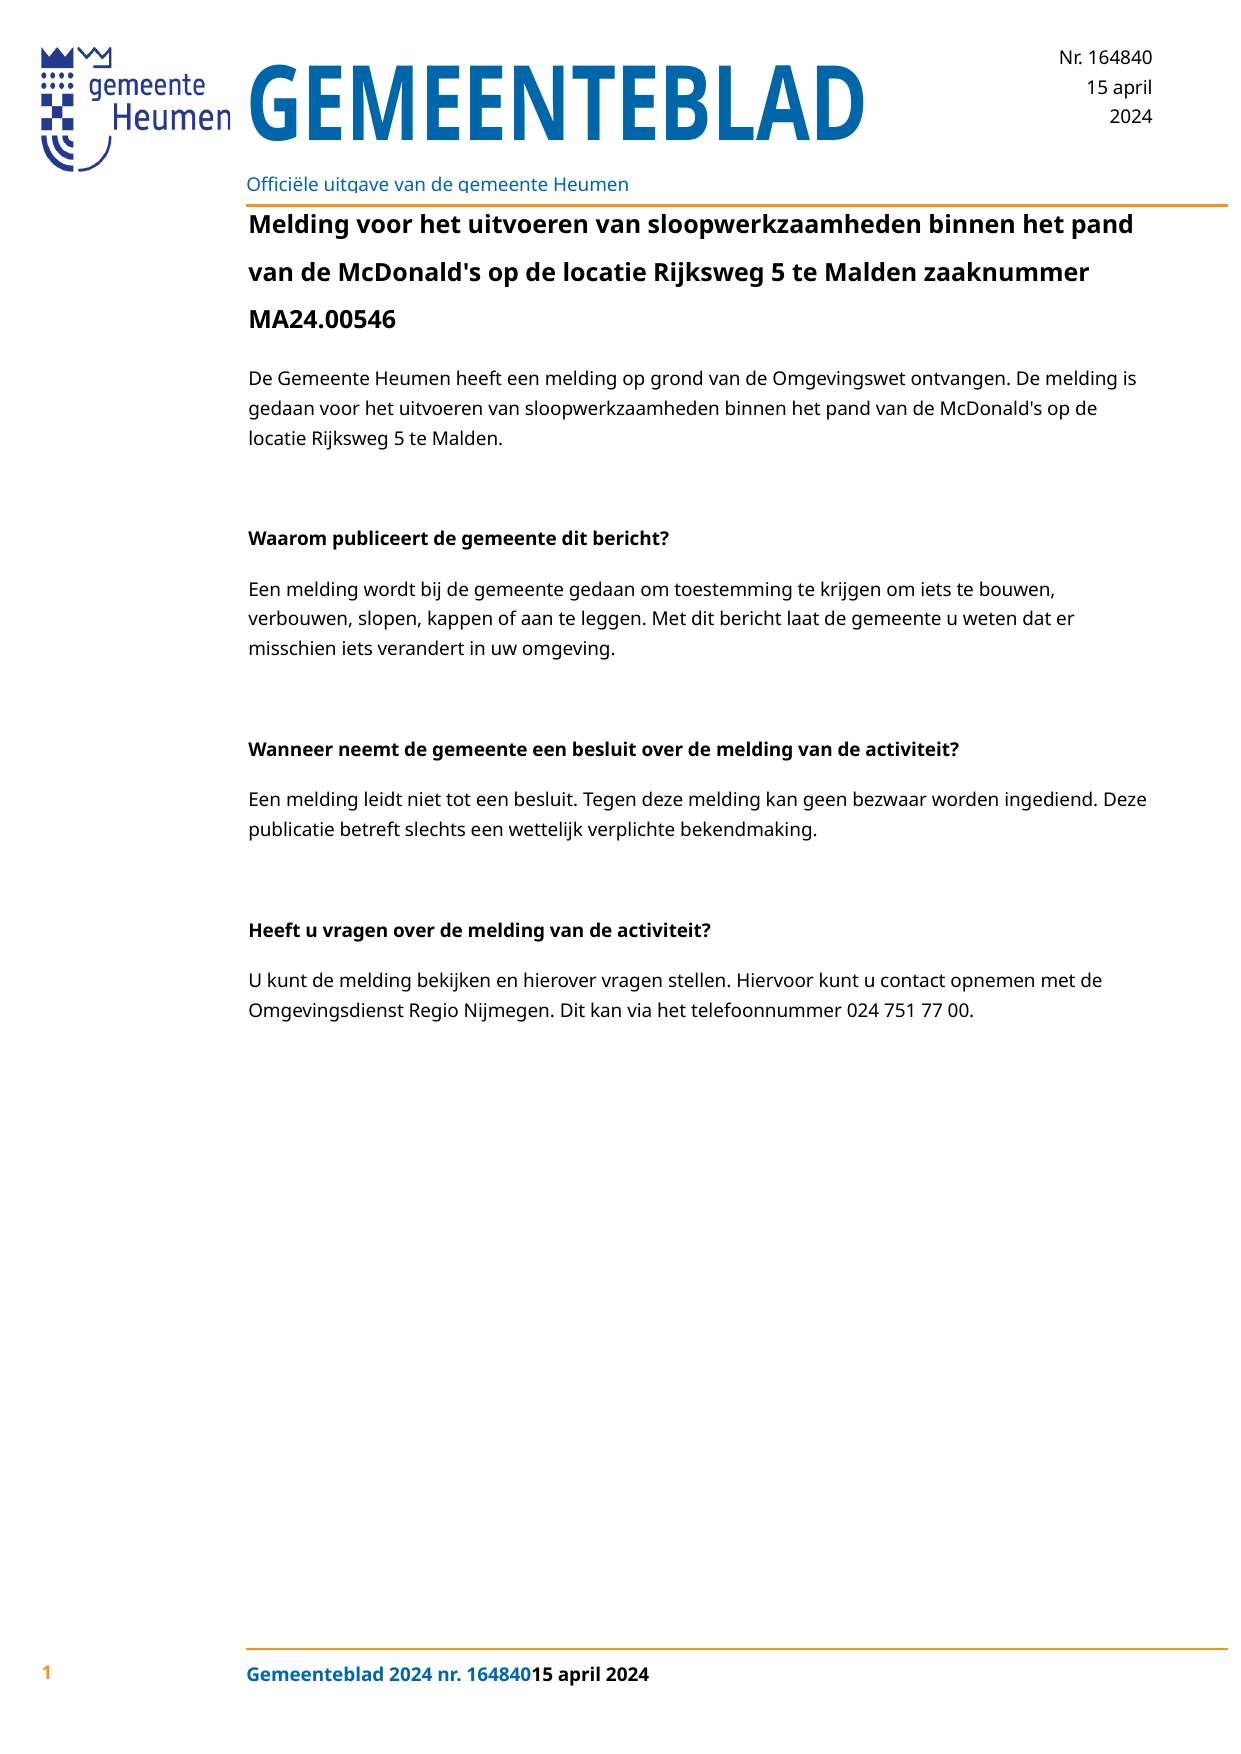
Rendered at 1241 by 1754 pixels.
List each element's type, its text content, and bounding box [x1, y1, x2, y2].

text Een melding wordt bij de gemeente gedaan om toestemming te krijgen om iets te bouwen, verbouwen, slopen, kappen of aan te leggen. Met dit bericht laat de gemeente u weten dat er misschien iets verandert in uw omgeving. [248, 576, 1152, 661]
picture [41, 47, 231, 172]
text De Gemeente Heumen heeft een melding op grond van de Omgevingswet ontvangen. De melding is gedaan voor het uitvoeren van sloopwerkzaamheden binnen het pand van de McDonald's op de locatie Rijksweg 5 te Malden. [248, 366, 1152, 450]
text Een melding leidt niet tot een besluit. Tegen deze melding kan geen bezwaar worden ingediend. Deze publicatie betreft slechts een wettelijk verplichte bekendmaking. [248, 786, 1152, 842]
text Wanneer neemt de gemeente een besluit over de melding van de activiteit? [248, 736, 1152, 762]
text Waarom publiceert de gemeente dit bericht? [248, 526, 1152, 551]
text Melding voor het uitvoeren van sloopwerkzaamheden binnen het pand van de McDonald's op de locatie Rijksweg 5 te Malden zaaknummer MA24.00546 [248, 207, 1152, 336]
text Heeft u vragen over de melding van de activiteit? [248, 917, 1152, 942]
text U kunt de melding bekijken en hierover vragen stellen. Hiervoor kunt u contact opnemen met de Omgevingsdienst Regio Nijmegen. Dit kan via het telefoonnummer 024 751 77 00. [248, 967, 1152, 1022]
